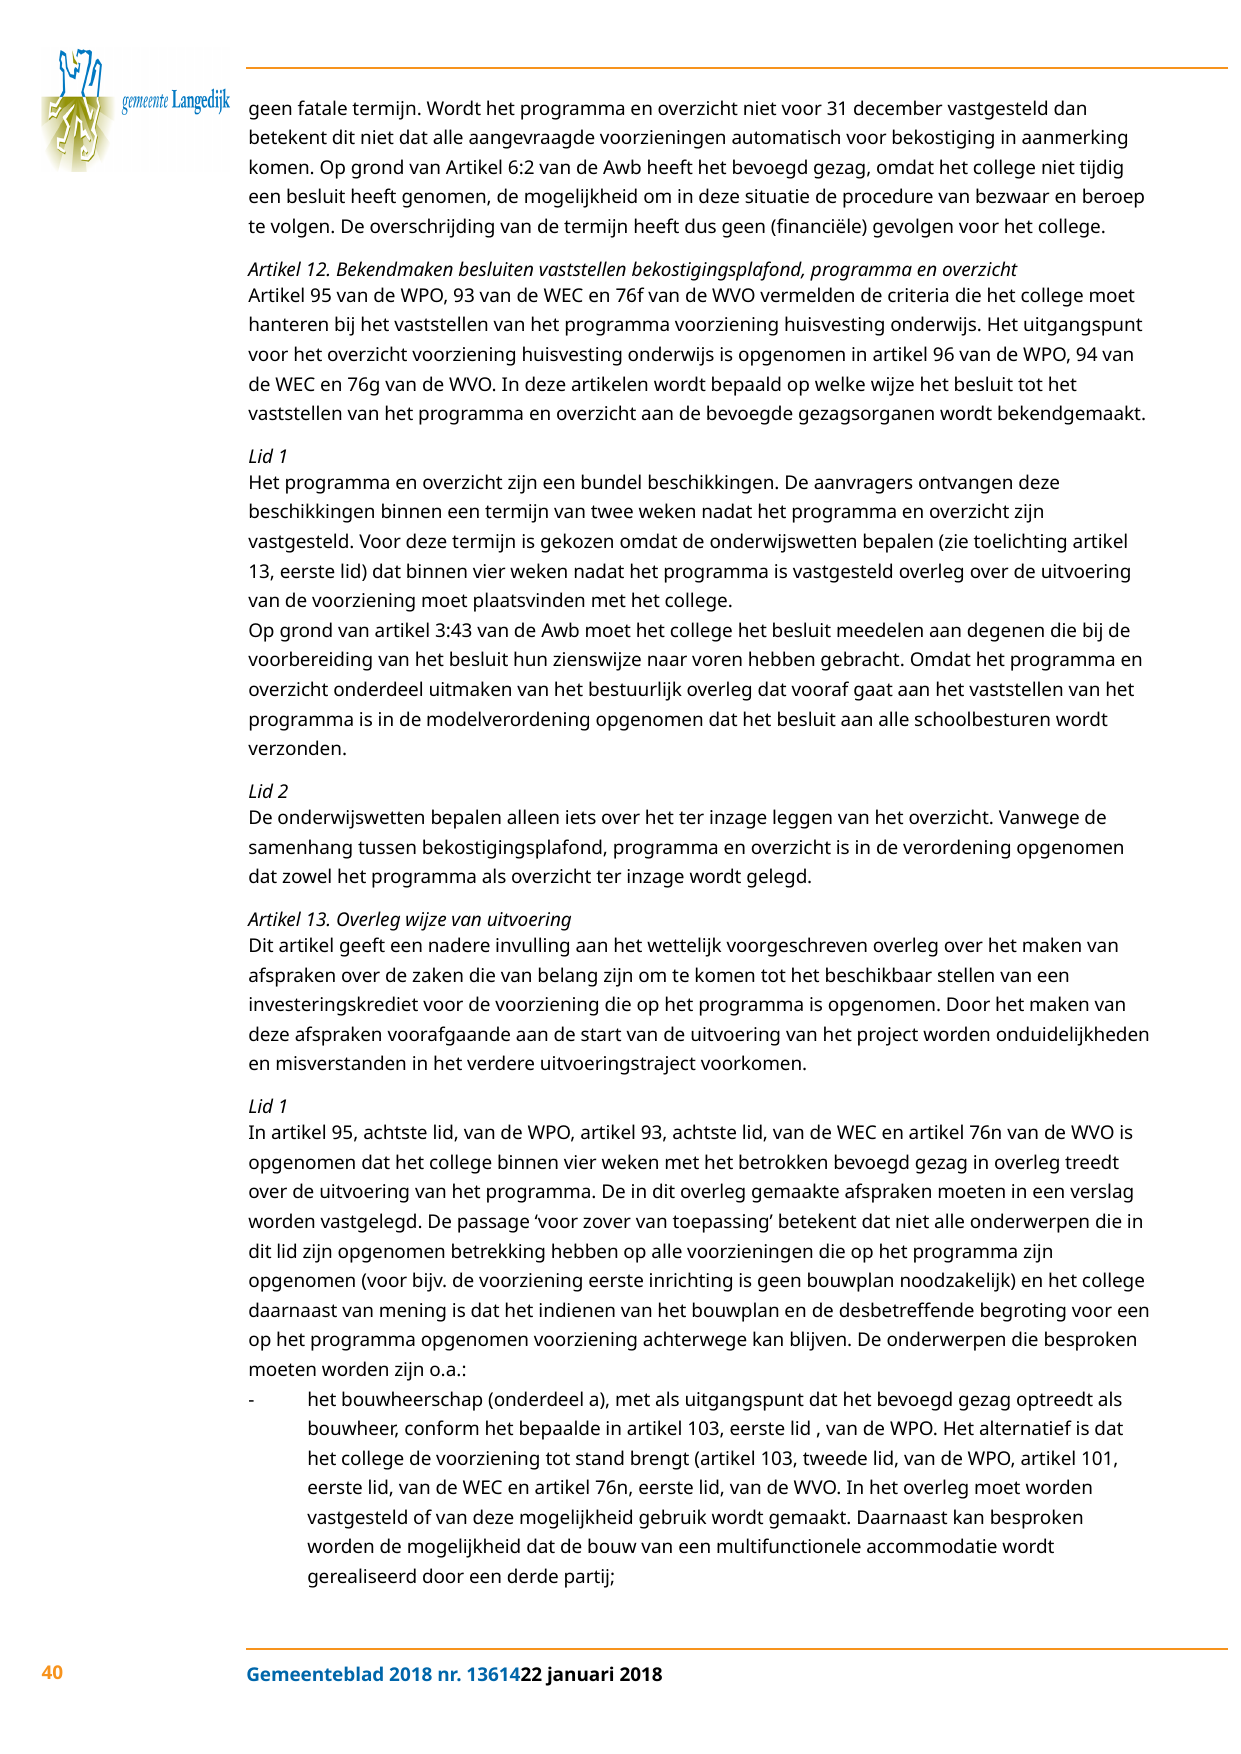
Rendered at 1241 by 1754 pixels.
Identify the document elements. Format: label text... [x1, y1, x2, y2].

text Het programma en overzicht zijn een bundel beschikkingen. De aanvragers ontvangen deze beschikkingen binnen een termijn van twee weken nadat het programma en overzicht zijn vastgesteld. Voor deze termijn is gekozen omdat de onderwijswetten bepalen (zie toelichting artikel 13, eerste lid) dat binnen vier weken nadat het programma is vastgesteld overleg over de uitvoering van de voorziening moet plaatsvinden met het college. [248, 469, 1152, 613]
text Lid 1 [248, 443, 1152, 469]
text Artikel 95 van de WPO, 93 van de WEC en 76f van de WVO vermelden de criteria die het college moet hanteren bij het vaststellen van het programma voorziening huisvesting onderwijs. Het uitgangspunt voor het overzicht voorziening huisvesting onderwijs is opgenomen in artikel 96 van de WPO, 94 van de WEC en 76g van de WVO. In deze artikelen wordt bepaald op welke wijze het besluit tot het vaststellen van het programma en overzicht aan de bevoegde gezagsorganen wordt bekendgemaakt. [248, 282, 1152, 426]
text In artikel 95, achtste lid, van de WPO, artikel 93, achtste lid, van de WEC en artikel 76n van de WVO is opgenomen dat het college binnen vier weken met het betrokken bevoegd gezag in overleg treedt over de uitvoering van het programma. De in dit overleg gemaakte afspraken moeten in een verslag worden vastgelegd. De passage ‘voor zover van toepassing’ betekent dat niet alle onderwerpen die in dit lid zijn opgenomen betrekking hebben op alle voorzieningen die op het programma zijn opgenomen (voor bijv. de voorziening eerste inrichting is geen bouwplan noodzakelijk) en het college daarnaast van mening is dat het indienen van het bouwplan en de desbetreffende begroting voor een op het programma opgenomen voorziening achterwege kan blijven. De onderwerpen die besproken moeten worden zijn o.a.: [248, 1119, 1152, 1382]
text Lid 2 [248, 778, 1152, 804]
picture [41, 47, 231, 172]
text Artikel 12. Bekendmaken besluiten vaststellen bekostigingsplafond, programma en overzicht [248, 256, 1152, 282]
text geen fatale termijn. Wordt het programma en overzicht niet voor 31 december vastgesteld dan betekent dit niet dat alle aangevraagde voorzieningen automatisch voor bekostiging in aanmerking komen. Op grond van Artikel 6:2 van de Awb heeft het bevoegd gezag, omdat het college niet tijdig een besluit heeft genomen, de mogelijkheid om in deze situatie de procedure van bezwaar en beroep te volgen. De overschrijding van de termijn heeft dus geen (financiële) gevolgen voor het college. [248, 95, 1152, 239]
text Lid 1 [248, 1094, 1152, 1119]
text Dit artikel geeft een nadere invulling aan het wettelijk voorgeschreven overleg over het maken van afspraken over de zaken die van belang zijn om te komen tot het beschikbaar stellen van een investeringskrediet voor de voorziening die op het programma is opgenomen. Door het maken van deze afspraken voorafgaande aan de start van de uitvoering van het project worden onduidelijkheden en misverstanden in het verdere uitvoeringstraject voorkomen. [248, 932, 1152, 1076]
text Op grond van artikel 3:43 van de Awb moet het college het besluit meedelen aan degenen die bij de voorbereiding van het besluit hun zienswijze naar voren hebben gebracht. Omdat het programma en overzicht onderdeel uitmaken van het bestuurlijk overleg dat vooraf gaat aan het vaststellen van het programma is in de modelverordening opgenomen dat het besluit aan alle schoolbesturen wordt verzonden. [248, 617, 1152, 761]
text De onderwijswetten bepalen alleen iets over het ter inzage leggen van het overzicht. Vanwege de samenhang tussen bekostigingsplafond, programma en overzicht is in de verordening opgenomen dat zowel het programma als overzicht ter inzage wordt gelegd. [248, 804, 1152, 889]
text Artikel 13. Overleg wijze van uitvoering [248, 907, 1152, 932]
list het bouwheerschap (onderdeel a), met als uitgangspunt dat het bevoegd gezag optreedt als bouwheer, conform het bepaalde in artikel 103, eerste lid , van de WPO. Het alternatief is dat het college de voorziening tot stand brengt (artikel 103, tweede lid, van de WPO, artikel 101, eerste lid, van de WEC en artikel 76n, eerste lid, van de WVO. In het overleg moet worden vastgesteld of van deze mogelijkheid gebruik wordt gemaakt. Daarnaast kan besproken worden de mogelijkheid dat de bouw van een multifunctionele accommodatie wordt gerealiseerd door een derde partij; [248, 1386, 1152, 1589]
